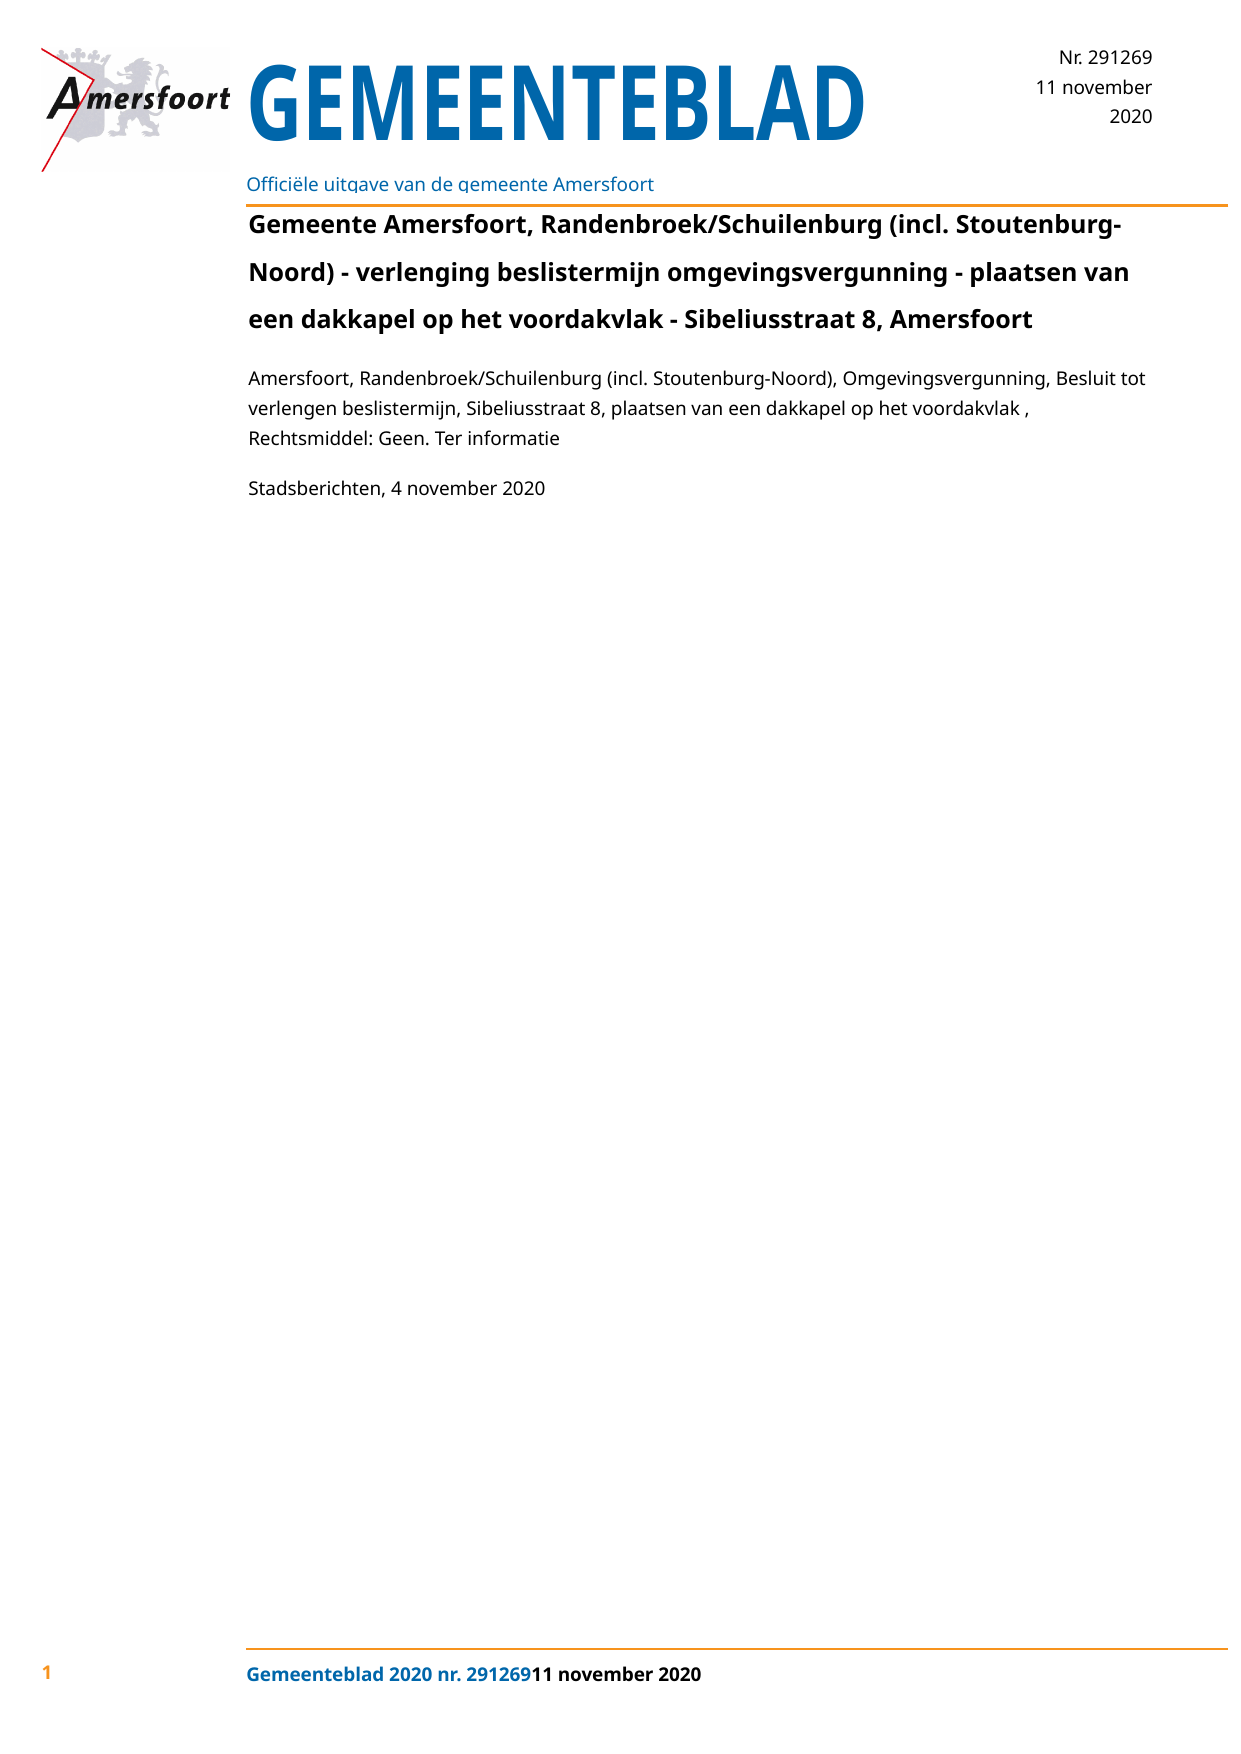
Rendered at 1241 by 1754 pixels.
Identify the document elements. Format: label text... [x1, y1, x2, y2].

text Stadsberichten, 4 november 2020 [248, 475, 1152, 501]
picture [41, 47, 231, 172]
text Gemeente Amersfoort, Randenbroek/Schuilenburg (incl. Stoutenburg-Noord) - verlenging beslistermijn omgevingsvergunning - plaatsen van een dakkapel op het voordakvlak - Sibeliusstraat 8, Amersfoort [248, 207, 1152, 336]
text Amersfoort, Randenbroek/Schuilenburg (incl. Stoutenburg-Noord), Omgevingsvergunning, Besluit tot verlengen beslistermijn, Sibeliusstraat 8, plaatsen van een dakkapel op het voordakvlak , Rechtsmiddel: Geen. Ter informatie [248, 366, 1152, 450]
